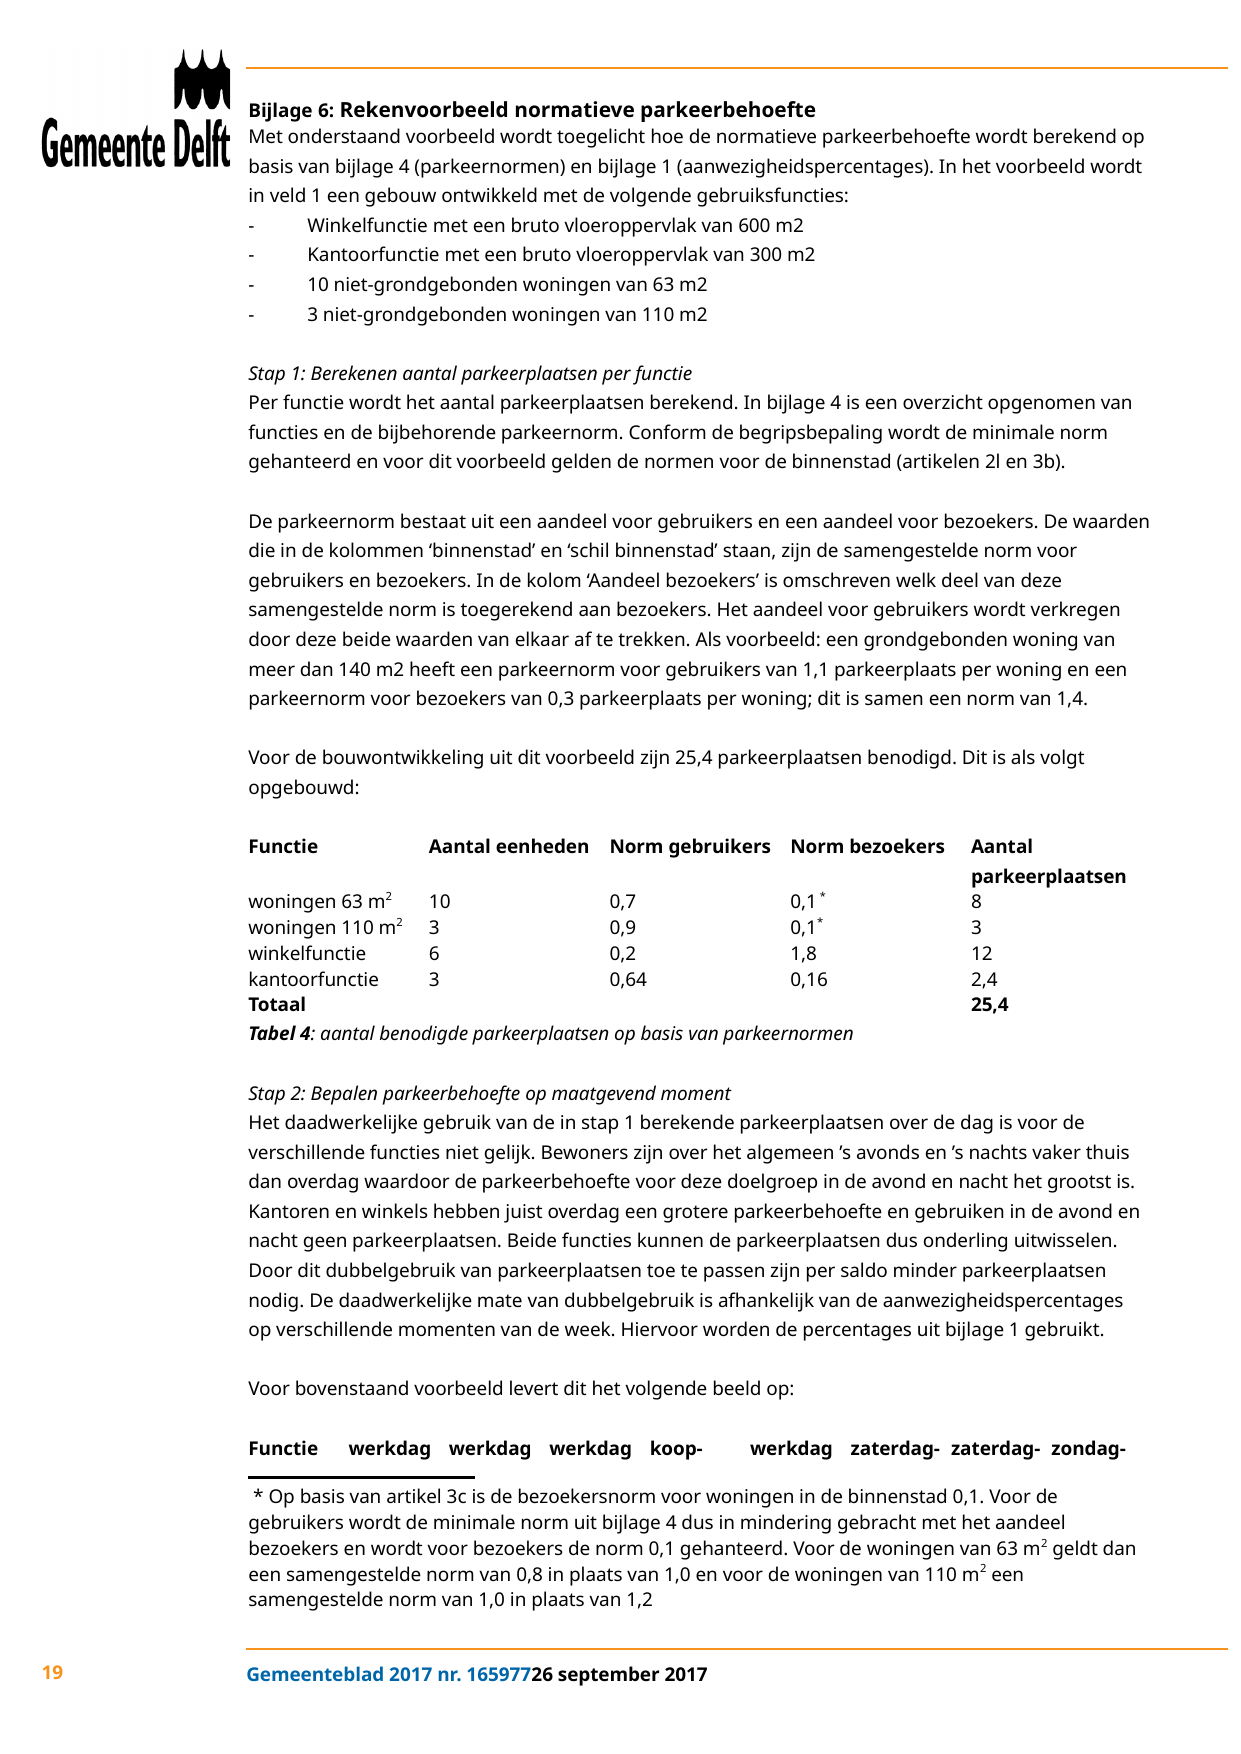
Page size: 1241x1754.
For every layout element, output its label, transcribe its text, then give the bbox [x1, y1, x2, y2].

table_cell [609, 992, 790, 1017]
table_cell 3 [429, 915, 609, 940]
table_cell 10 [429, 889, 609, 914]
table_cell 0,9 [609, 915, 790, 940]
table_cell Totaal [248, 992, 429, 1017]
table_header zondag- [1051, 1435, 1152, 1461]
table_cell 8 [971, 889, 1152, 914]
text De parkeernorm bestaat uit een aandeel voor gebruikers en een aandeel voor bezoekers. De waarden die in de kolommen ‘binnenstad’ en ‘schil binnenstad’ staan, zijn de samengestelde norm voor gebruikers en bezoekers. In de kolom ‘Aandeel bezoekers’ is omschreven welk deel van deze samengestelde norm is toegerekend aan bezoekers. Het aandeel voor gebruikers wordt verkregen door deze beide waarden van elkaar af te trekken. Als voorbeeld: een grondgebonden woning van meer dan 140 m2 heeft een parkeernorm voor gebruikers van 1,1 parkeerplaats per woning en een parkeernorm voor bezoekers van 0,3 parkeerplaats per woning; dit is samen een norm van 1,4. [248, 508, 1152, 711]
table_cell 3 [429, 966, 609, 992]
table_header koop- [650, 1435, 750, 1461]
table_cell 0,7 [609, 889, 790, 914]
table_cell [790, 992, 971, 1017]
list Winkelfunctie met een bruto vloeroppervlak van 600 m2 [248, 212, 1152, 238]
table_cell 25,4 [971, 992, 1152, 1017]
table_header Norm bezoekers [790, 834, 971, 889]
text Per functie wordt het aantal parkeerplaatsen berekend. In bijlage 4 is een overzicht opgenomen van functies en de bijbehorende parkeernorm. Conform de begripsbepaling wordt de minimale norm gehanteerd en voor dit voorbeeld gelden de normen voor de binnenstad (artikelen 2l en 3b). [248, 389, 1152, 474]
table_header werkdag [348, 1435, 449, 1461]
table_header zaterdag- [850, 1435, 951, 1461]
table_cell 6 [429, 940, 609, 966]
text Stap 1: Berekenen aantal parkeerplaatsen per functie [248, 360, 1152, 386]
table_header Norm gebruikers [609, 834, 790, 889]
picture [41, 47, 231, 172]
text Stap 2: Bepalen parkeerbehoefte op maatgevend moment [248, 1080, 1152, 1106]
table_cell 12 [971, 940, 1152, 966]
table_cell winkelfunctie [248, 940, 429, 966]
table_cell 0,2 [609, 940, 790, 966]
table_header Aantal parkeerplaatsen [971, 834, 1152, 889]
table_cell woningen 63 m2 [248, 889, 429, 914]
table_header zaterdag- [951, 1435, 1051, 1461]
table_header werkdag [449, 1435, 549, 1461]
table_cell woningen 110 m2 [248, 915, 429, 940]
text Met onderstaand voorbeeld wordt toegelicht hoe de normatieve parkeerbehoefte wordt berekend op basis van bijlage 4 (parkeernormen) en bijlage 1 (aanwezigheidspercentages). In het voorbeeld wordt in veld 1 een gebouw ontwikkeld met de volgende gebruiksfuncties: [248, 123, 1152, 208]
table_cell 1,8 [790, 940, 971, 966]
list 10 niet-grondgebonden woningen van 63 m2 [248, 271, 1152, 297]
table_header werkdag [750, 1435, 850, 1461]
table_cell [429, 992, 609, 1017]
table_header Aantal eenheden [429, 834, 609, 889]
text Tabel 4: aantal benodigde parkeerplaatsen op basis van parkeernormen [248, 1021, 1152, 1046]
table_cell 3 [971, 915, 1152, 940]
text Voor bovenstaand voorbeeld levert dit het volgende beeld op: [248, 1376, 1152, 1401]
text Het daadwerkelijke gebruik van de in stap 1 berekende parkeerplaatsen over de dag is voor de verschillende functies niet gelijk. Bewoners zijn over het algemeen ’s avonds en ’s nachts vaker thuis dan overdag waardoor de parkeerbehoefte voor deze doelgroep in de avond en nacht het grootst is. Kantoren en winkels hebben juist overdag een grotere parkeerbehoefte en gebruiken in de avond en nacht geen parkeerplaatsen. Beide functies kunnen de parkeerplaatsen dus onderling uitwisselen. Door dit dubbelgebruik van parkeerplaatsen toe te passen zijn per saldo minder parkeerplaatsen nodig. De daadwerkelijke mate van dubbelgebruik is afhankelijk van de aanwezigheidspercentages op verschillende momenten van de week. Hiervoor worden de percentages uit bijlage 1 gebruikt. [248, 1109, 1152, 1342]
table_cell 0,1* [790, 915, 971, 940]
list 3 niet-grondgebonden woningen van 110 m2 [248, 301, 1152, 327]
table_cell kantoorfunctie [248, 966, 429, 992]
table_header werkdag [549, 1435, 649, 1461]
text Voor de bouwontwikkeling uit dit voorbeeld zijn 25,4 parkeerplaatsen benodigd. Dit is als volgt opgebouwd: [248, 744, 1152, 800]
table_cell 0,64 [609, 966, 790, 992]
text Bijlage 6: Rekenvoorbeeld normatieve parkeerbehoefte [248, 95, 1152, 123]
list Kantoorfunctie met een bruto vloeroppervlak van 300 m2 [248, 242, 1152, 267]
table_header Functie [248, 834, 429, 889]
table_header Functie [248, 1435, 348, 1461]
table_cell 0,1 [790, 889, 971, 914]
table_cell 2,4 [971, 966, 1152, 992]
table_cell 0,16 [790, 966, 971, 992]
